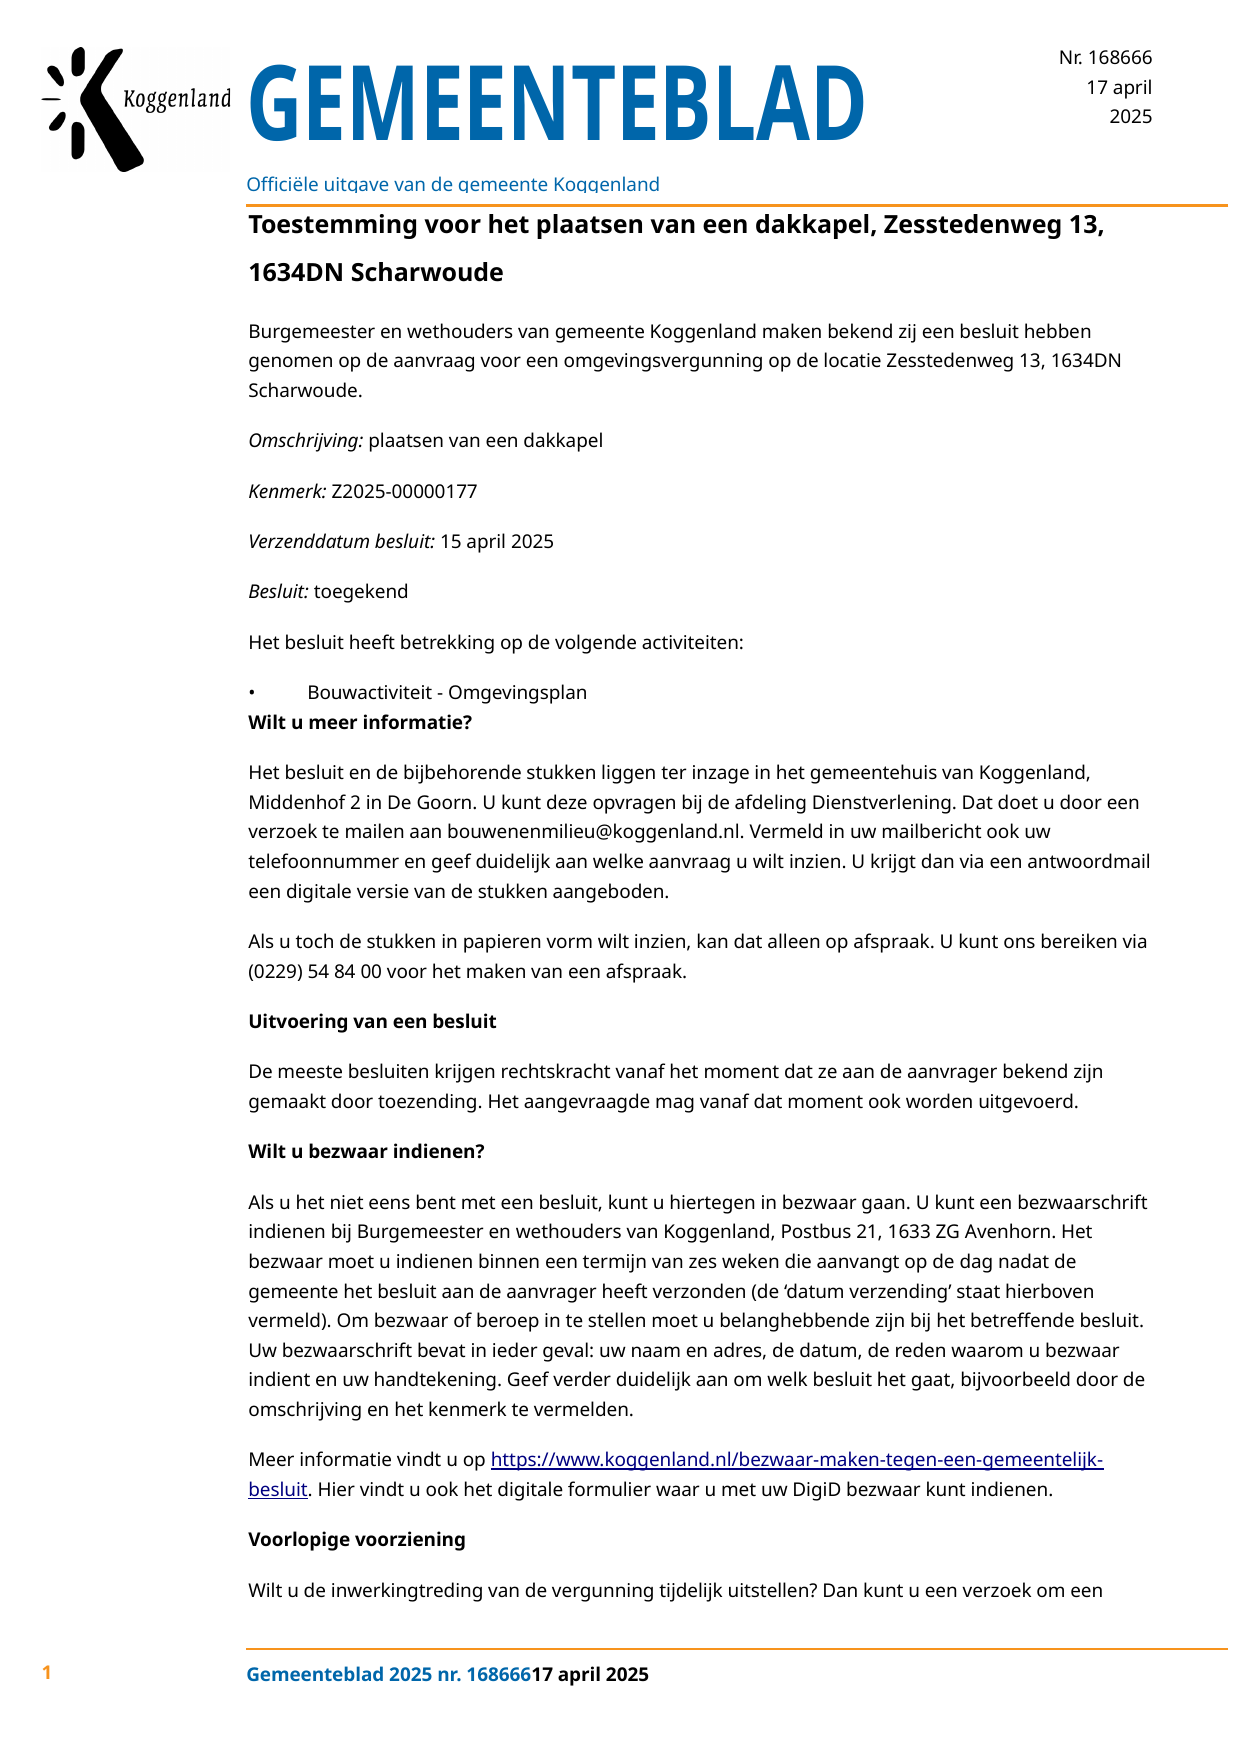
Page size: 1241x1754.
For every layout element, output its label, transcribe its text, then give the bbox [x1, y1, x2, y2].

text Meer informatie vindt u op https://www.koggenland.nl/bezwaar-maken-tegen-een-gemeentelijk-besluit. Hier vindt u ook het digitale formulier waar u met uw DigiD bezwaar kunt indienen. [248, 1447, 1152, 1502]
text Burgemeester en wethouders van gemeente Koggenland maken bekend zij een besluit hebben genomen op de aanvraag voor een omgevingsvergunning op de locatie Zesstedenweg 13, 1634DN Scharwoude. [248, 318, 1152, 403]
text Het besluit heeft betrekking op de volgende activiteiten: [248, 629, 1152, 655]
text Verzenddatum besluit: 15 april 2025 [248, 528, 1152, 554]
text Wilt u bezwaar indienen? [248, 1139, 1152, 1164]
text Wilt u de inwerkingtreding van de vergunning tijdelijk uitstellen? Dan kunt u een verzoek om een [248, 1577, 1152, 1603]
picture [41, 47, 231, 172]
text Toestemming voor het plaatsen van een dakkapel, Zesstedenweg 13, 1634DN Scharwoude [248, 207, 1152, 288]
text Uitvoering van een besluit [248, 1008, 1152, 1034]
text Kenmerk: Z2025-00000177 [248, 478, 1152, 504]
text Het besluit en de bijbehorende stukken liggen ter inzage in het gemeentehuis van Koggenland, Middenhof 2 in De Goorn. U kunt deze opvragen bij de afdeling Dienstverlening. Dat doet u door een verzoek te mailen aan bouwenenmilieu@koggenland.nl. Vermeld in uw mailbericht ook uw telefoonnummer en geef duidelijk aan welke aanvraag u wilt inzien. U krijgt dan via een antwoordmail een digitale versie van de stukken aangeboden. [248, 759, 1152, 904]
text Besluit: toegekend [248, 579, 1152, 604]
text Als u toch de stukken in papieren vorm wilt inzien, kan dat alleen op afspraak. U kunt ons bereiken via (0229) 54 84 00 voor het maken van een afspraak. [248, 928, 1152, 984]
text Omschrijving: plaatsen van een dakkapel [248, 427, 1152, 453]
list Bouwactiviteit - Omgevingsplan [248, 679, 1152, 705]
text Voorlopige voorziening [248, 1527, 1152, 1552]
text De meeste besluiten krijgen rechtskracht vanaf het moment dat ze aan de aanvrager bekend zijn gemaakt door toezending. Het aangevraagde mag vanaf dat moment ook worden uitgevoerd. [248, 1059, 1152, 1114]
text Wilt u meer informatie? [248, 709, 1152, 735]
text Als u het niet eens bent met een besluit, kunt u hiertegen in bezwaar gaan. U kunt een bezwaarschrift indienen bij Burgemeester en wethouders van Koggenland, Postbus 21, 1633 ZG Avenhorn. Het bezwaar moet u indienen binnen een termijn van zes weken die aanvangt op de dag nadat de gemeente het besluit aan de aanvrager heeft verzonden (de ‘datum verzending’ staat hierboven vermeld). Om bezwaar of beroep in te stellen moet u belanghebbende zijn bij het betreffende besluit. Uw bezwaarschrift bevat in ieder geval: uw naam en adres, de datum, de reden waarom u bezwaar indient en uw handtekening. Geef verder duidelijk aan om welk besluit het gaat, bijvoorbeeld door de omschrijving en het kenmerk te vermelden. [248, 1189, 1152, 1422]
